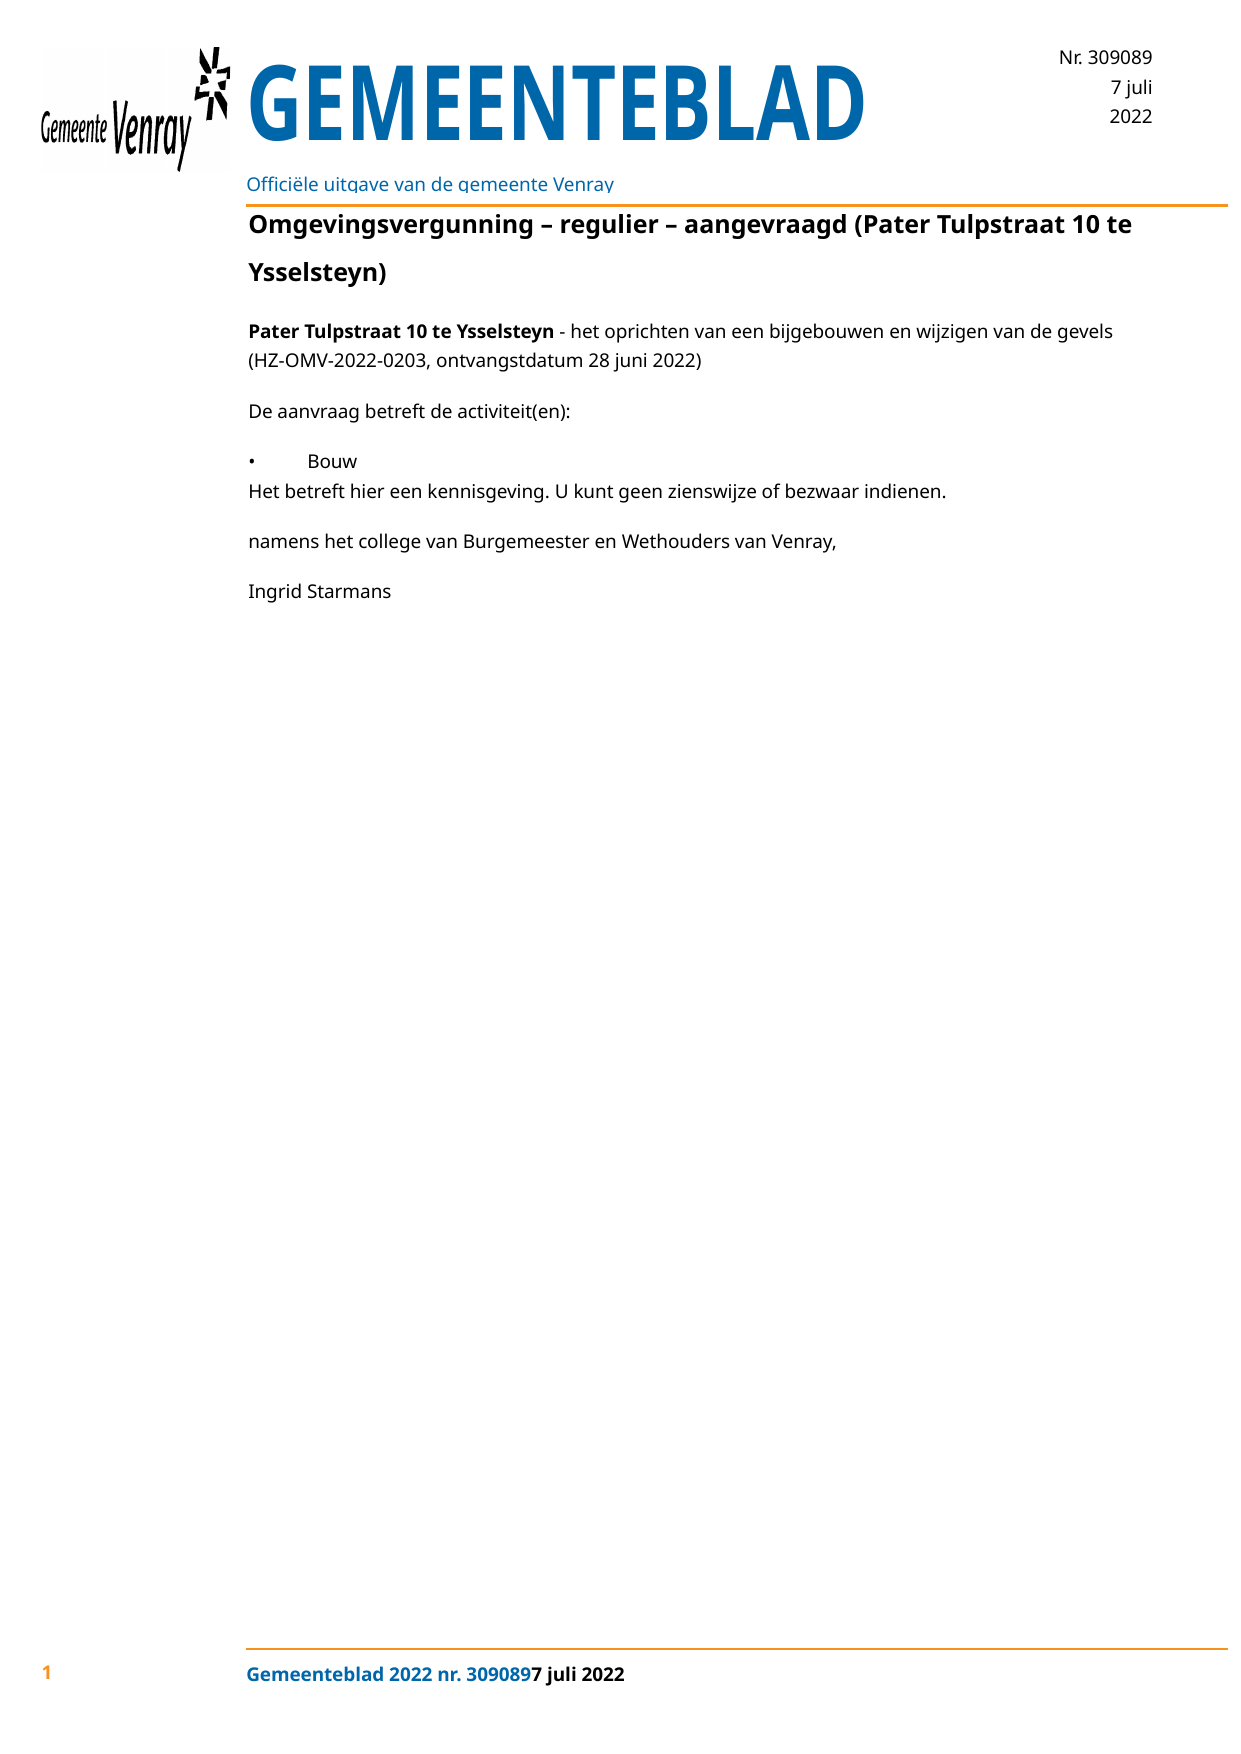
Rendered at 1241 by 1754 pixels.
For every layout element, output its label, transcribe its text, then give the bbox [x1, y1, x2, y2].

text Omgevingsvergunning – regulier – aangevraagd (Pater Tulpstraat 10 te Ysselsteyn) [248, 207, 1152, 288]
text De aanvraag betreft de activiteit(en): [248, 398, 1152, 424]
picture [41, 47, 231, 172]
text namens het college van Burgemeester en Wethouders van Venray, [248, 528, 1152, 554]
text Ingrid Starmans [248, 579, 1152, 604]
text Pater Tulpstraat 10 te Ysselsteyn - het oprichten van een bijgebouwen en wijzigen van de gevels (HZ-OMV-2022-0203, ontvangstdatum 28 juni 2022) [248, 318, 1152, 373]
text Het betreft hier een kennisgeving. U kunt geen zienswijze of bezwaar indienen. [248, 478, 1152, 504]
list Bouw [248, 448, 1152, 474]
